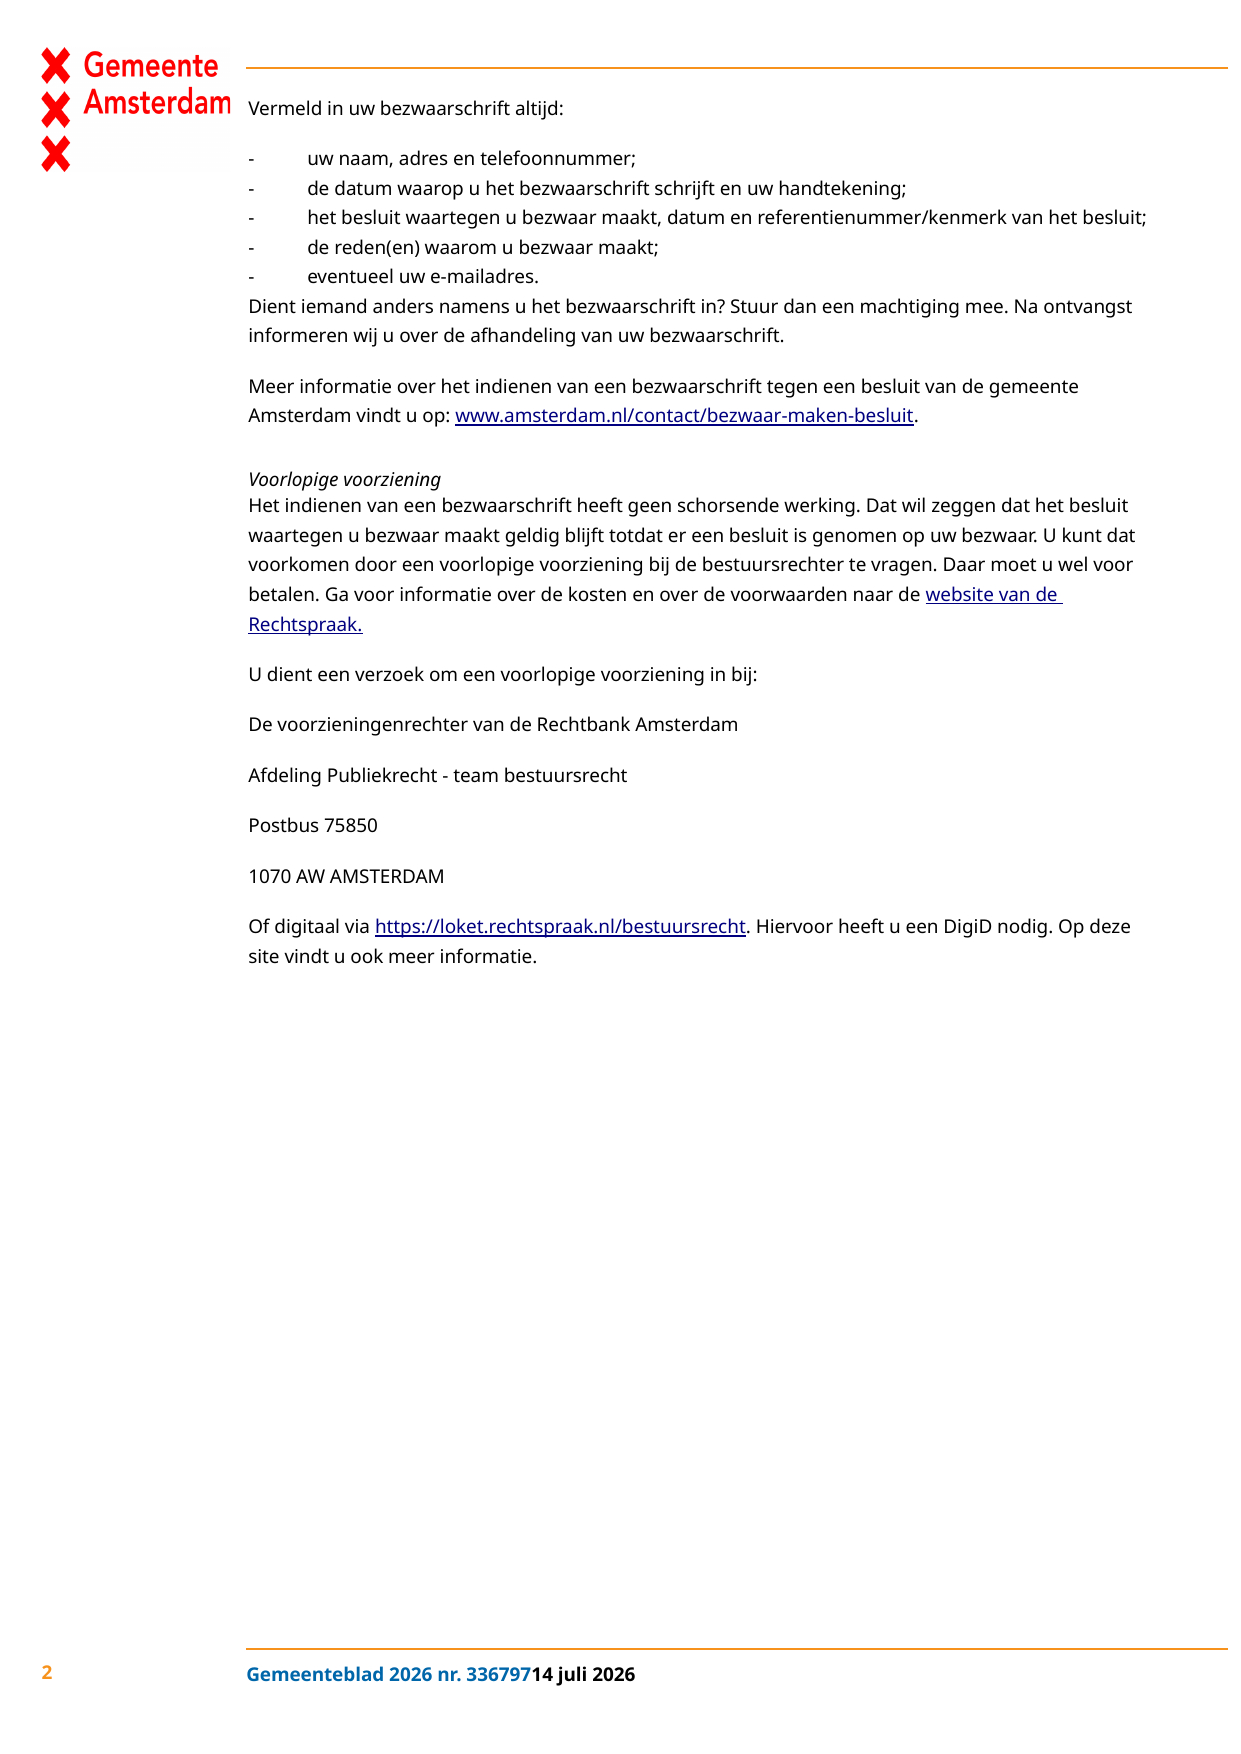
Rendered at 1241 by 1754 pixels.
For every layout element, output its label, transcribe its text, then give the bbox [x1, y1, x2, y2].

text Postbus 75850 [248, 812, 1152, 838]
list de datum waarop u het bezwaarschrift schrijft en uw handtekening; [248, 175, 1152, 201]
list uw naam, adres en telefoonnummer; [248, 145, 1152, 171]
text U dient een verzoek om een voorlopige voorziening in bij: [248, 661, 1152, 687]
list eventueel uw e-mailadres. [248, 263, 1152, 289]
text Vermeld in uw bezwaarschrift altijd: [248, 95, 1152, 121]
text Afdeling Publiekrecht - team bestuursrecht [248, 762, 1152, 788]
list het besluit waartegen u bezwaar maakt, datum en referentienummer/kenmerk van het besluit; [248, 204, 1152, 230]
list de reden(en) waarom u bezwaar maakt; [248, 234, 1152, 260]
text Of digitaal via https://loket.rechtspraak.nl/bestuursrecht. Hiervoor heeft u een DigiD nodig. Op deze site vindt u ook meer informatie. [248, 913, 1152, 968]
text Voorlopige voorziening [248, 467, 1152, 492]
text Meer informatie over het indienen van een bezwaarschrift tegen een besluit van de gemeente Amsterdam vindt u op: www.amsterdam.nl/contact/bezwaar-maken-besluit. [248, 373, 1152, 428]
text Dient iemand anders namens u het bezwaarschrift in? Stuur dan een machtiging mee. Na ontvangst informeren wij u over de afhandeling van uw bezwaarschrift. [248, 293, 1152, 348]
picture [41, 47, 231, 172]
text 1070 AW AMSTERDAM [248, 863, 1152, 888]
text De voorzieningenrechter van de Rechtbank Amsterdam [248, 712, 1152, 737]
text Het indienen van een bezwaarschrift heeft geen schorsende werking. Dat wil zeggen dat het besluit waartegen u bezwaar maakt geldig blijft totdat er een besluit is genomen op uw bezwaar. U kunt dat voorkomen door een voorlopige voorziening bij de bestuursrechter te vragen. Daar moet u wel voor betalen. Ga voor informatie over de kosten en over de voorwaarden naar de website van de Rechtspraak. [248, 492, 1152, 636]
